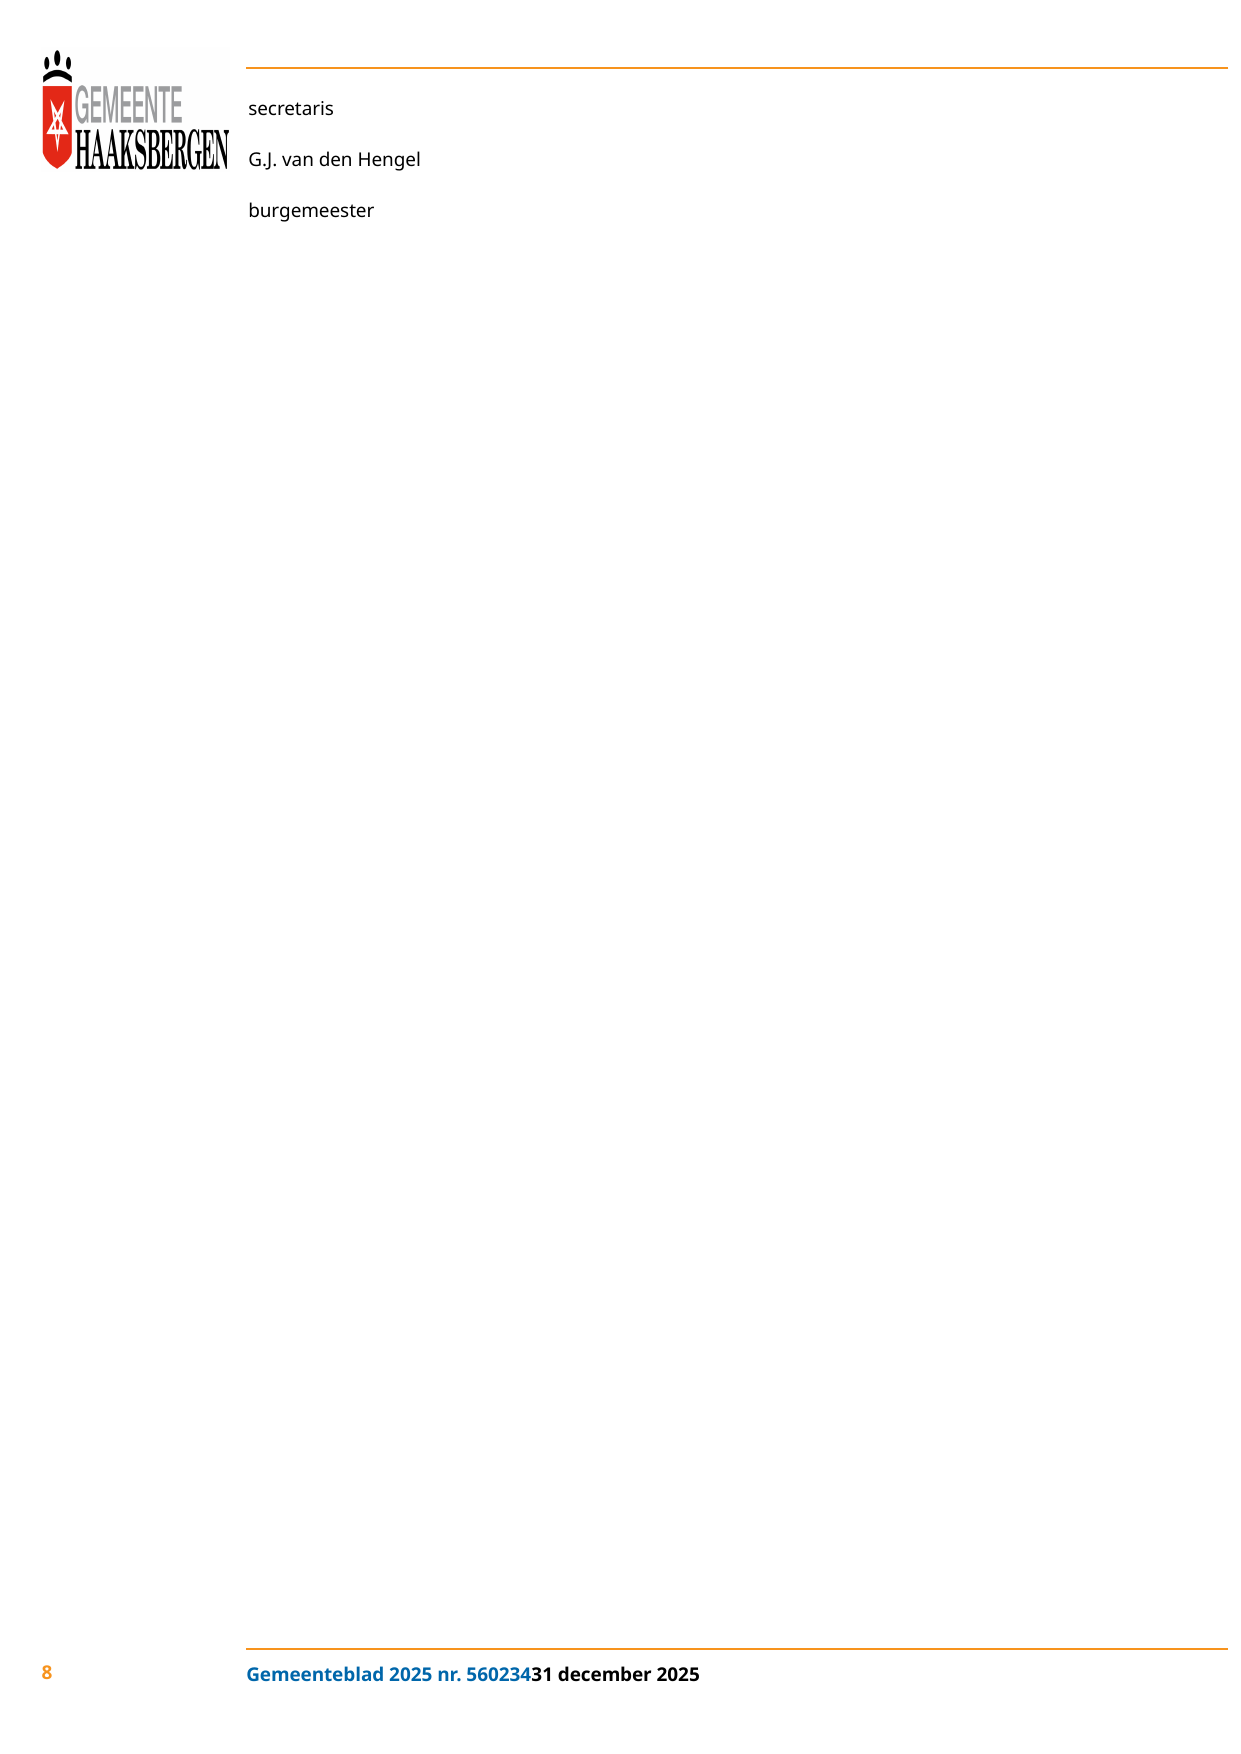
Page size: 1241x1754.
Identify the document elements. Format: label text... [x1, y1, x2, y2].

text burgemeester [248, 198, 1152, 223]
text secretaris [248, 95, 1152, 121]
text G.J. van den Hengel [248, 146, 1152, 172]
picture [41, 47, 231, 172]
